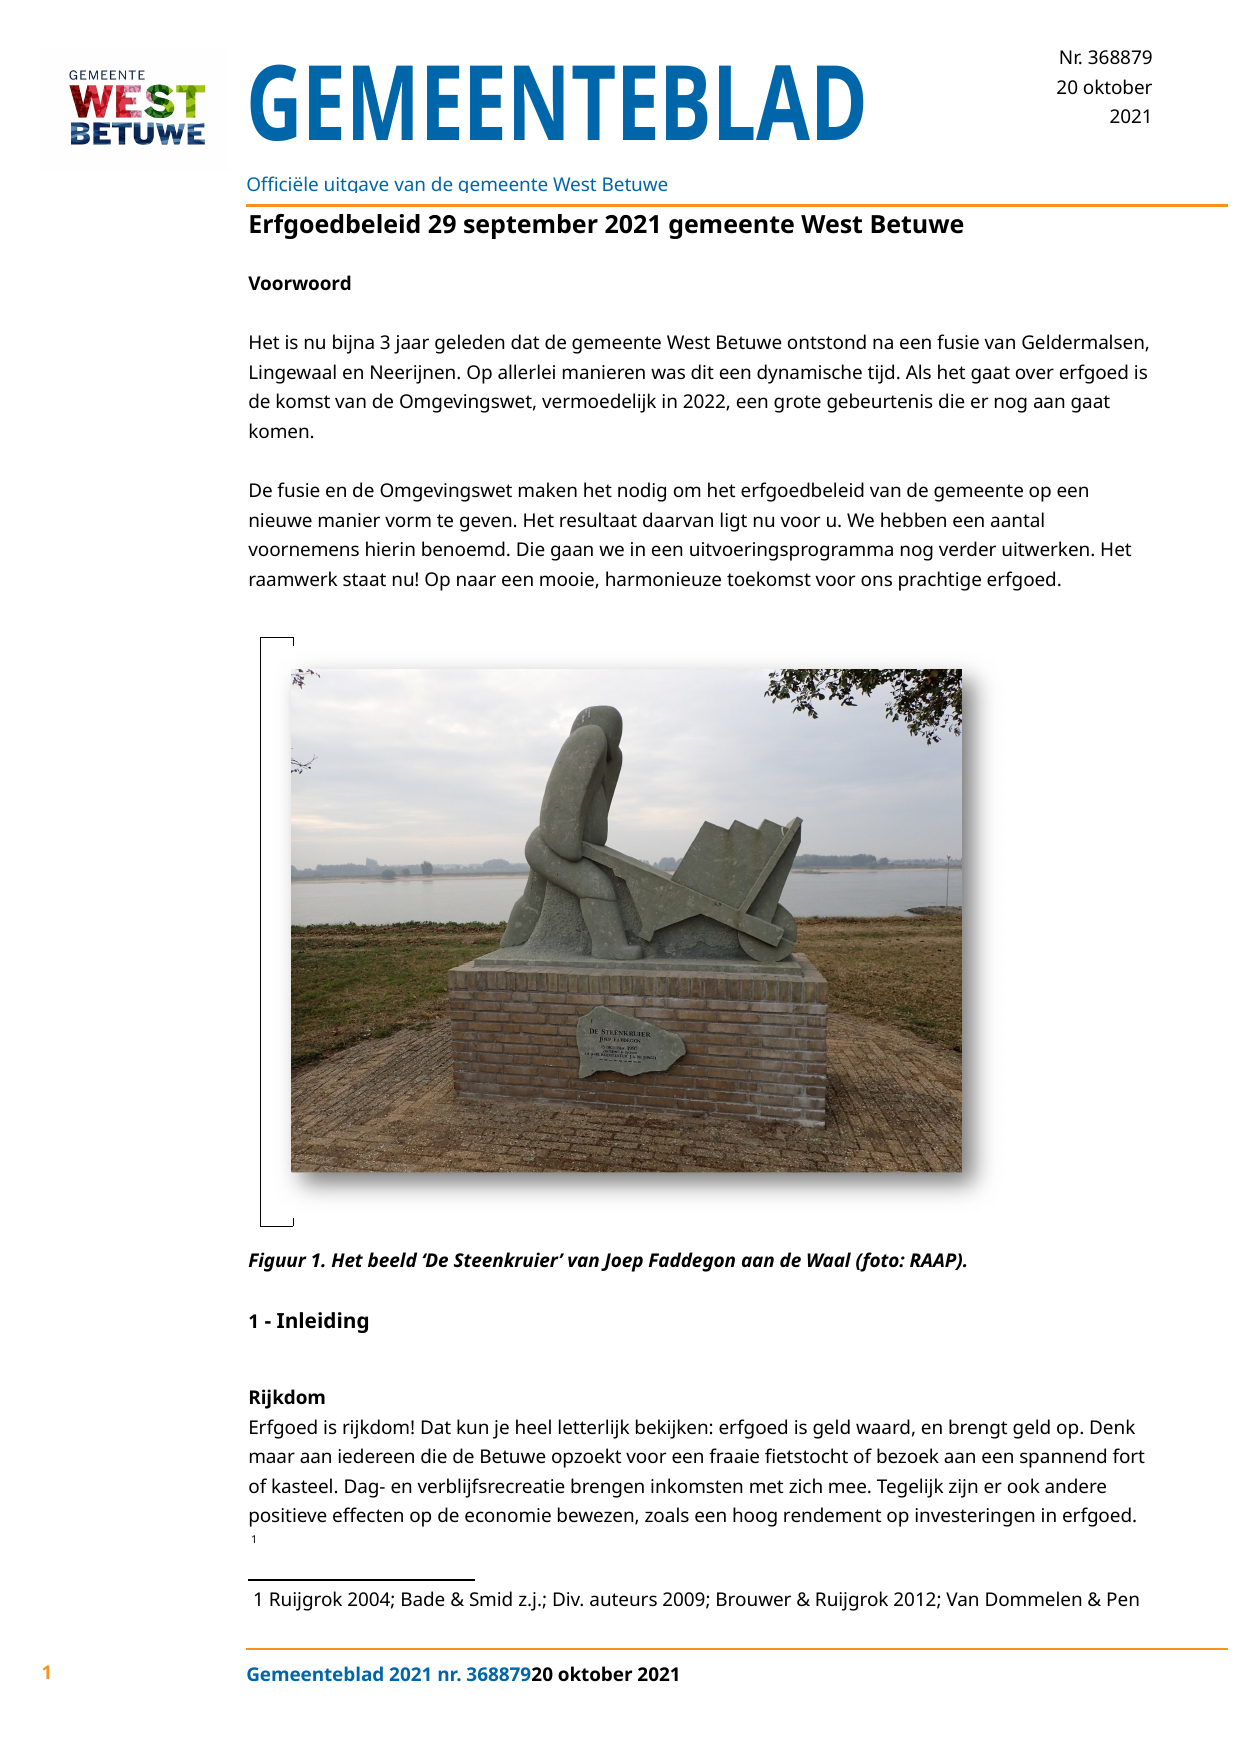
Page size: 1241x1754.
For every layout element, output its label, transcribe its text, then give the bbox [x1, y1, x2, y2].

text Voorwoord [248, 270, 1152, 296]
text Het is nu bijna 3 jaar geleden dat de gemeente West Betuwe ontstond na een fusie van Geldermalsen, Lingewaal en Neerijnen. Op allerlei manieren was dit een dynamische tijd. Als het gaat over erfgoed is de komst van de Omgevingswet, vermoedelijk in 2022, een grote gebeurtenis die er nog aan gaat komen. [248, 329, 1152, 444]
text De fusie en de Omgevingswet maken het nodig om het erfgoedbeleid van de gemeente op een nieuwe manier vorm te geven. Het resultaat daarvan ligt nu voor u. We hebben een aantal voornemens hierin benoemd. Die gaan we in een uitvoeringsprogramma nog verder uitwerken. Het raamwerk staat nu! Op naar een mooie, harmonieuze toekomst voor ons prachtige erfgoed. [248, 477, 1152, 592]
text Erfgoed is rijkdom! Dat kun je heel letterlijk bekijken: erfgoed is geld waard, en brengt geld op. Denk maar aan iedereen die de Betuwe opzoekt voor een fraaie fietstocht of bezoek aan een spannend fort of kasteel. Dag- en verblijfsrecreatie brengen inkomsten met zich mee. Tegelijk zijn er ook andere positieve effecten op de economie bewezen, zoals een hoog rendement op investeringen in erfgoed. [248, 1414, 1152, 1558]
text Figuur 1. Het beeld ‘De Steenkruier’ van Joep Faddegon aan de Waal (foto: RAAP). [248, 1247, 1152, 1273]
text Erfgoedbeleid 29 september 2021 gemeente West Betuwe [248, 207, 1152, 241]
picture [268, 646, 1008, 1218]
text Ruijgrok 2004; Bade & Smid z.j.; Div. auteurs 2009; Brouwer & Ruijgrok 2012; Van Dommelen & Pen [248, 1586, 1152, 1612]
picture [41, 47, 231, 172]
text 1 - Inleiding [248, 1307, 1152, 1335]
text Rijkdom [248, 1384, 1152, 1410]
